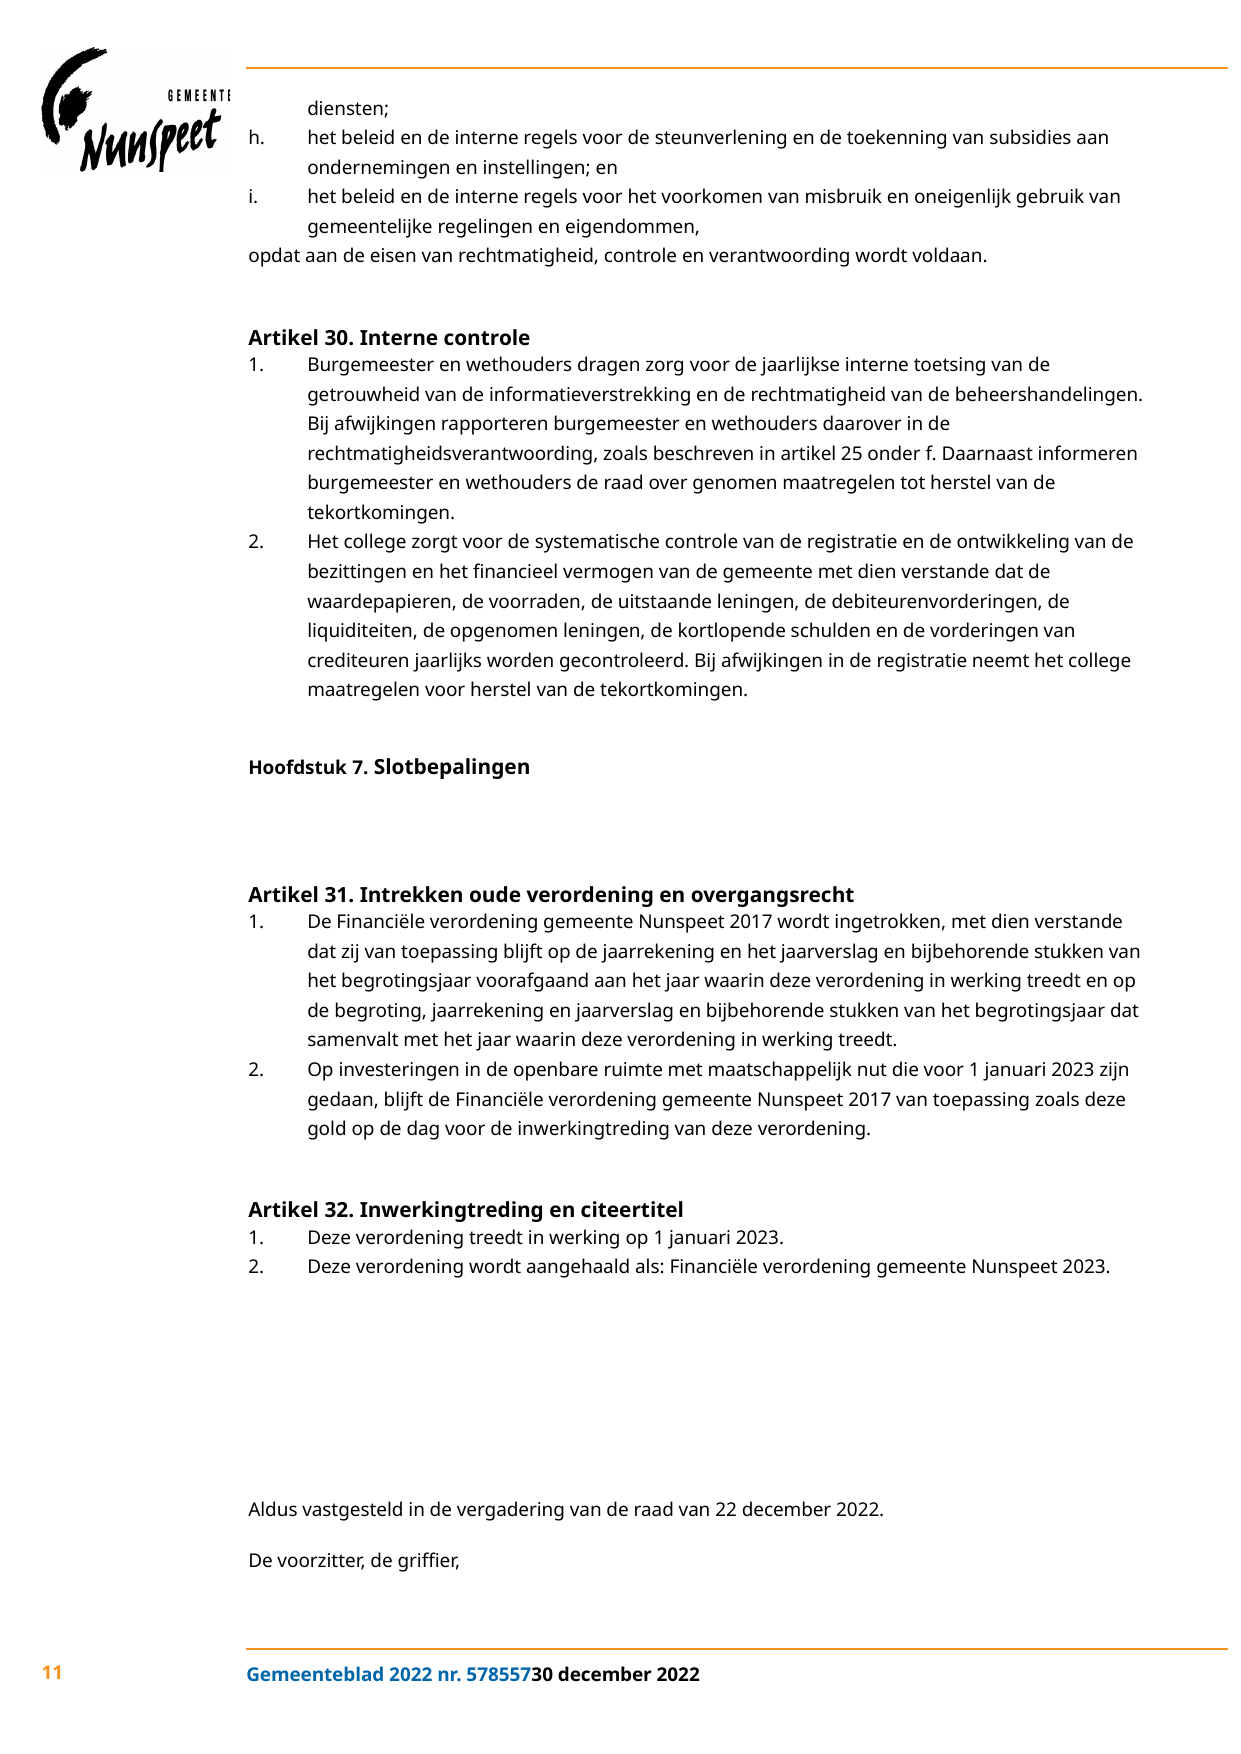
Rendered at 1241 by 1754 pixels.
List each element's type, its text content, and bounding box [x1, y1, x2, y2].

list Burgemeester en wethouders dragen zorg voor de jaarlijkse interne toetsing van de getrouwheid van de informatieverstrekking en de rechtmatigheid van de beheershandelingen. Bij afwijkingen rapporteren burgemeester en wethouders daarover in de rechtmatigheidsverantwoording, zoals beschreven in artikel 25 onder f. Daarnaast informeren burgemeester en wethouders de raad over genomen maatregelen tot herstel van de tekortkomingen. [248, 351, 1152, 525]
list het beleid en de interne regels voor de steunverlening en de toekenning van subsidies aan ondernemingen en instellingen; en [248, 124, 1152, 180]
text Artikel 31. Intrekken oude verordening en overgangsrecht [248, 880, 1152, 908]
text Hoofdstuk 7. Slotbepalingen [248, 752, 1152, 780]
text Artikel 30. Interne controle [248, 323, 1152, 351]
list diensten; [248, 95, 1152, 121]
list Deze verordening treedt in werking op 1 januari 2023. [248, 1224, 1152, 1249]
text De voorzitter, de griffier, [248, 1548, 1152, 1573]
list Op investeringen in de openbare ruimte met maatschappelijk nut die voor 1 januari 2023 zijn gedaan, blijft de Financiële verordening gemeente Nunspeet 2017 van toepassing zoals deze gold op de dag voor de inwerkingtreding van deze verordening. [248, 1056, 1152, 1141]
list het beleid en de interne regels voor het voorkomen van misbruik en oneigenlijk gebruik van gemeentelijke regelingen en eigendommen, [248, 183, 1152, 239]
list De Financiële verordening gemeente Nunspeet 2017 wordt ingetrokken, met dien verstande dat zij van toepassing blijft op de jaarrekening en het jaarverslag en bijbehorende stukken van het begrotingsjaar voorafgaand aan het jaar waarin deze verordening in werking treedt en op de begroting, jaarrekening en jaarverslag en bijbehorende stukken van het begrotingsjaar dat samenvalt met het jaar waarin deze verordening in werking treedt. [248, 908, 1152, 1052]
list Deze verordening wordt aangehaald als: Financiële verordening gemeente Nunspeet 2023. [248, 1253, 1152, 1279]
list Het college zorgt voor de systematische controle van de registratie en de ontwikkeling van de bezittingen en het financieel vermogen van de gemeente met dien verstande dat de waardepapieren, de voorraden, de uitstaande leningen, de debiteurenvorderingen, de liquiditeiten, de opgenomen leningen, de kortlopende schulden en de vorderingen van crediteuren jaarlijks worden gecontroleerd. Bij afwijkingen in de registratie neemt het college maatregelen voor herstel van de tekortkomingen. [248, 529, 1152, 702]
picture [41, 47, 231, 172]
text opdat aan de eisen van rechtmatigheid, controle en verantwoording wordt voldaan. [248, 243, 1152, 268]
text Artikel 32. Inwerkingtreding en citeertitel [248, 1195, 1152, 1224]
text Aldus vastgesteld in de vergadering van de raad van 22 december 2022. [248, 1496, 1152, 1522]
